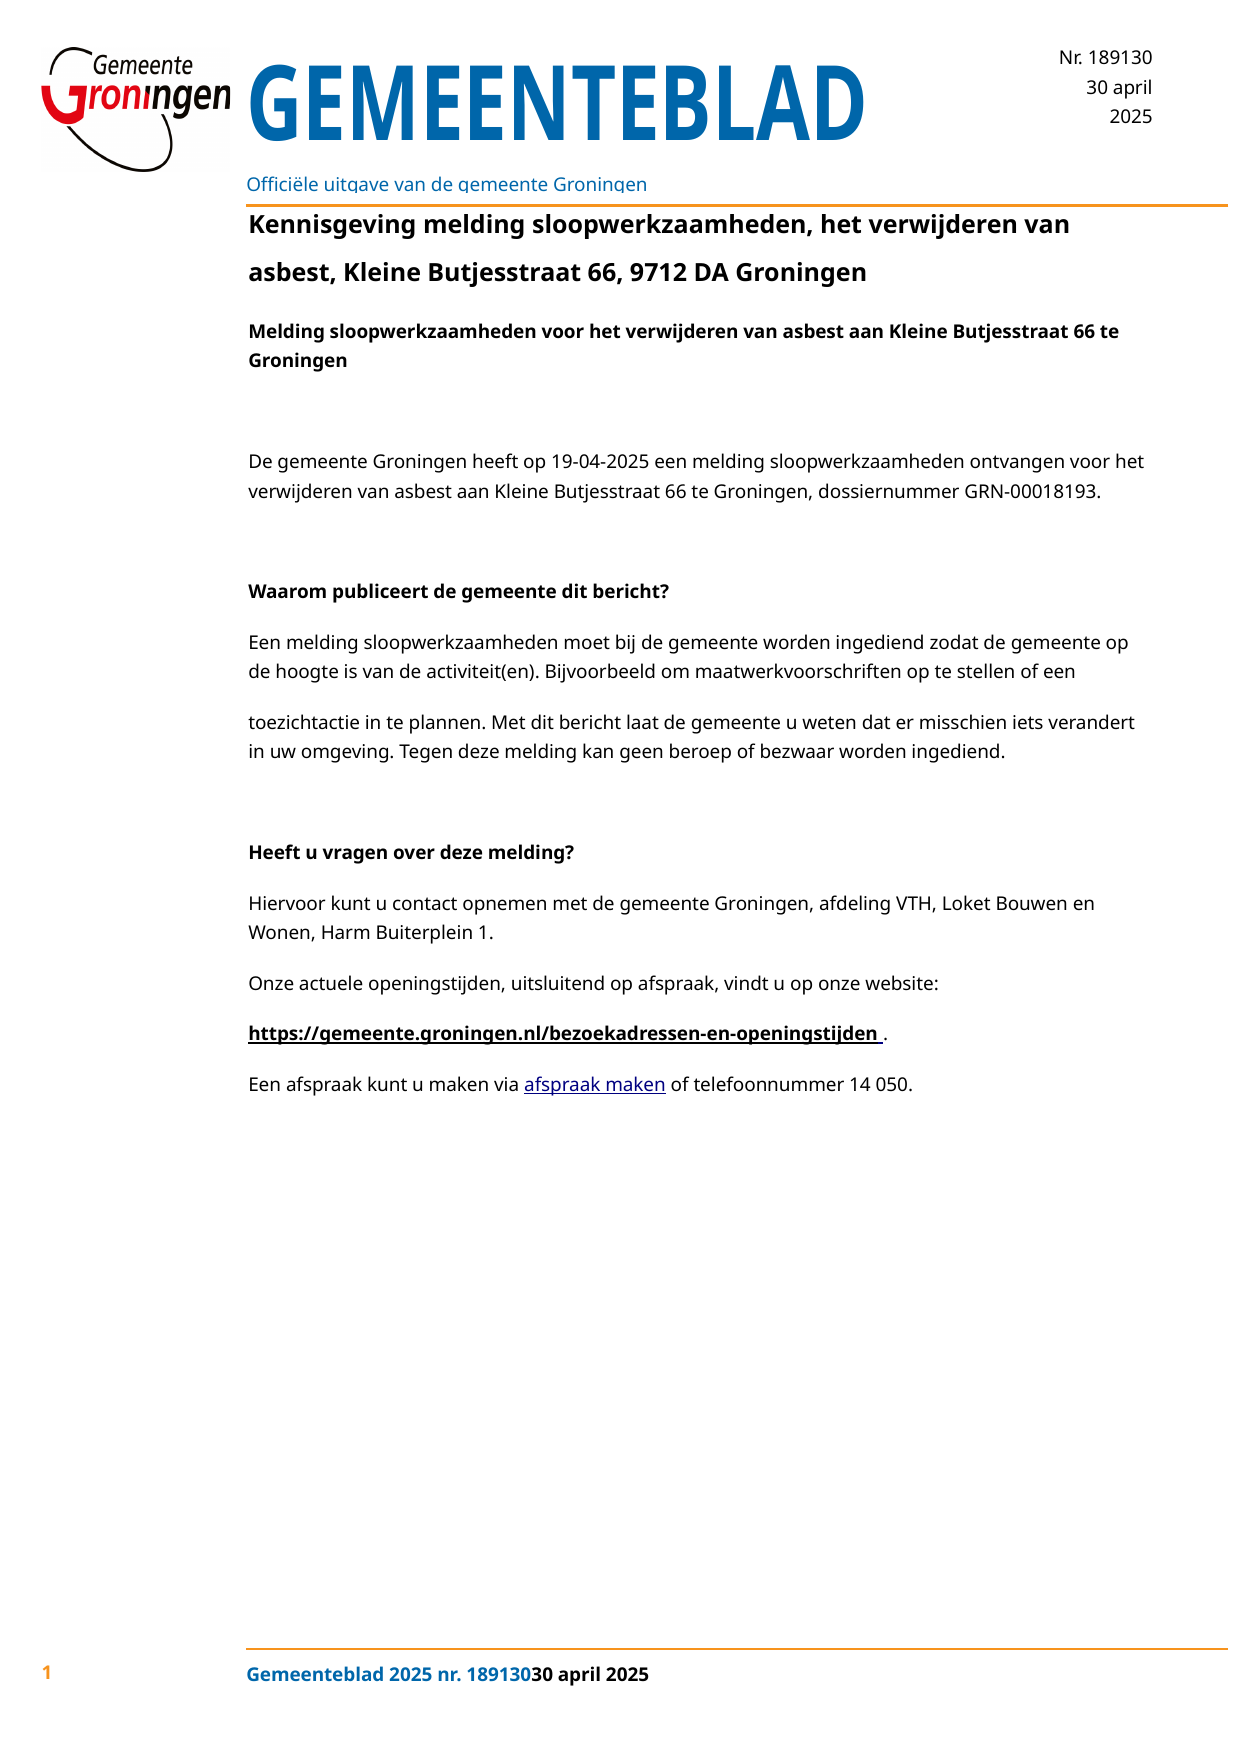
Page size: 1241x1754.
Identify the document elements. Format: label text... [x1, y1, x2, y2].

text Hiervoor kunt u contact opnemen met de gemeente Groningen, afdeling VTH, Loket Bouwen en Wonen, Harm Buiterplein 1. [248, 890, 1152, 945]
text De gemeente Groningen heeft op 19-04-2025 een melding sloopwerkzaamheden ontvangen voor het verwijderen van asbest aan Kleine Butjesstraat 66 te Groningen, dossiernummer GRN-00018193. [248, 448, 1152, 504]
text Waarom publiceert de gemeente dit bericht? [248, 579, 1152, 604]
picture [41, 47, 231, 172]
text Melding sloopwerkzaamheden voor het verwijderen van asbest aan Kleine Butjesstraat 66 te Groningen [248, 318, 1152, 373]
text Een afspraak kunt u maken via afspraak maken of telefoonnummer 14 050. [248, 1071, 1152, 1097]
text Onze actuele openingstijden, uitsluitend op afspraak, vindt u op onze website: [248, 970, 1152, 996]
text Heeft u vragen over deze melding? [248, 839, 1152, 865]
text toezichtactie in te plannen. Met dit bericht laat de gemeente u weten dat er misschien iets verandert in uw omgeving. Tegen deze melding kan geen beroep of bezwaar worden ingediend. [248, 709, 1152, 764]
text Een melding sloopwerkzaamheden moet bij de gemeente worden ingediend zodat de gemeente op de hoogte is van de activiteit(en). Bijvoorbeeld om maatwerkvoorschriften op te stellen of een [248, 629, 1152, 684]
text https://gemeente.groningen.nl/bezoekadressen-en-openingstijden . [248, 1020, 1152, 1046]
text Kennisgeving melding sloopwerkzaamheden, het verwijderen van asbest, Kleine Butjesstraat 66, 9712 DA Groningen [248, 207, 1152, 288]
